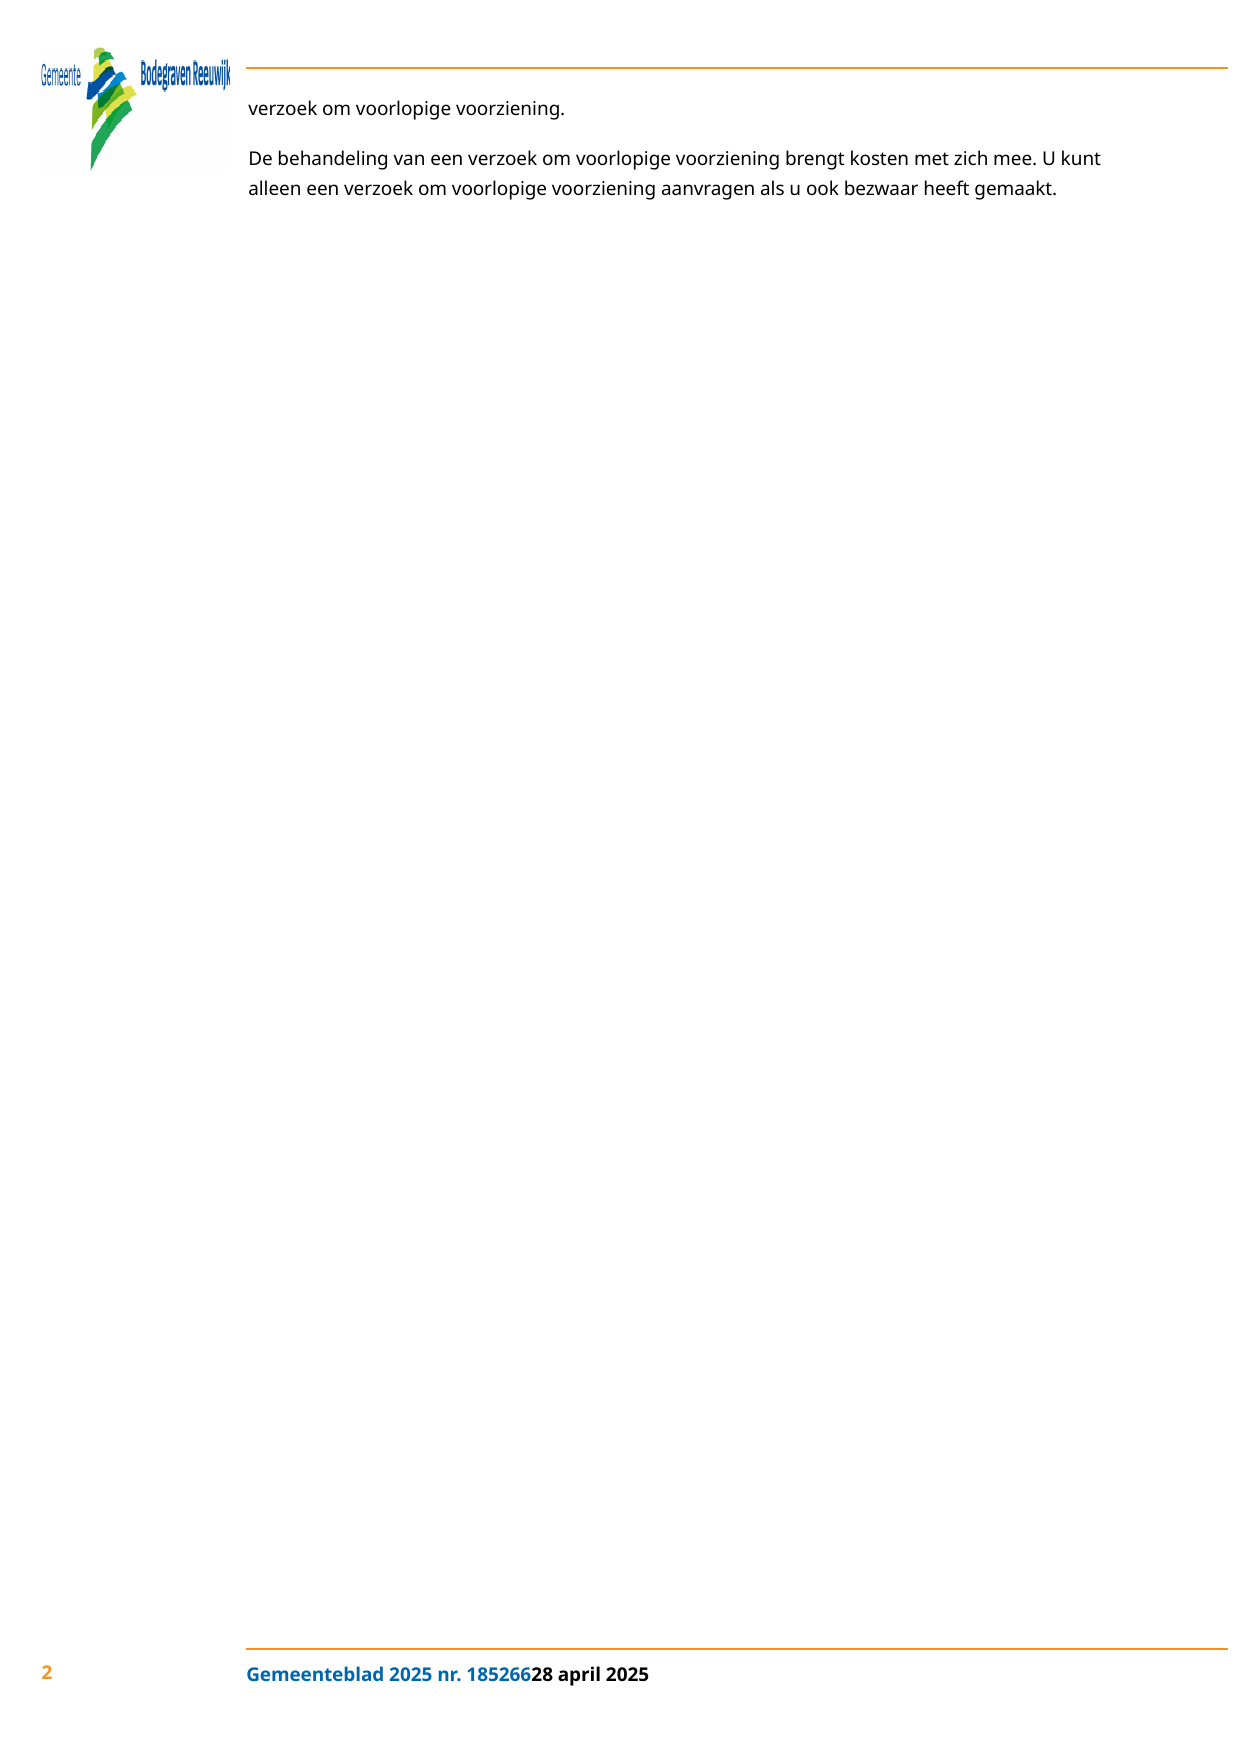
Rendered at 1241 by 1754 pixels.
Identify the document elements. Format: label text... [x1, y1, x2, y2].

picture [41, 47, 231, 172]
text De behandeling van een verzoek om voorlopige voorziening brengt kosten met zich mee. U kunt alleen een verzoek om voorlopige voorziening aanvragen als u ook bezwaar heeft gemaakt. [248, 145, 1152, 201]
text verzoek om voorlopige voorziening. [248, 95, 1152, 121]
